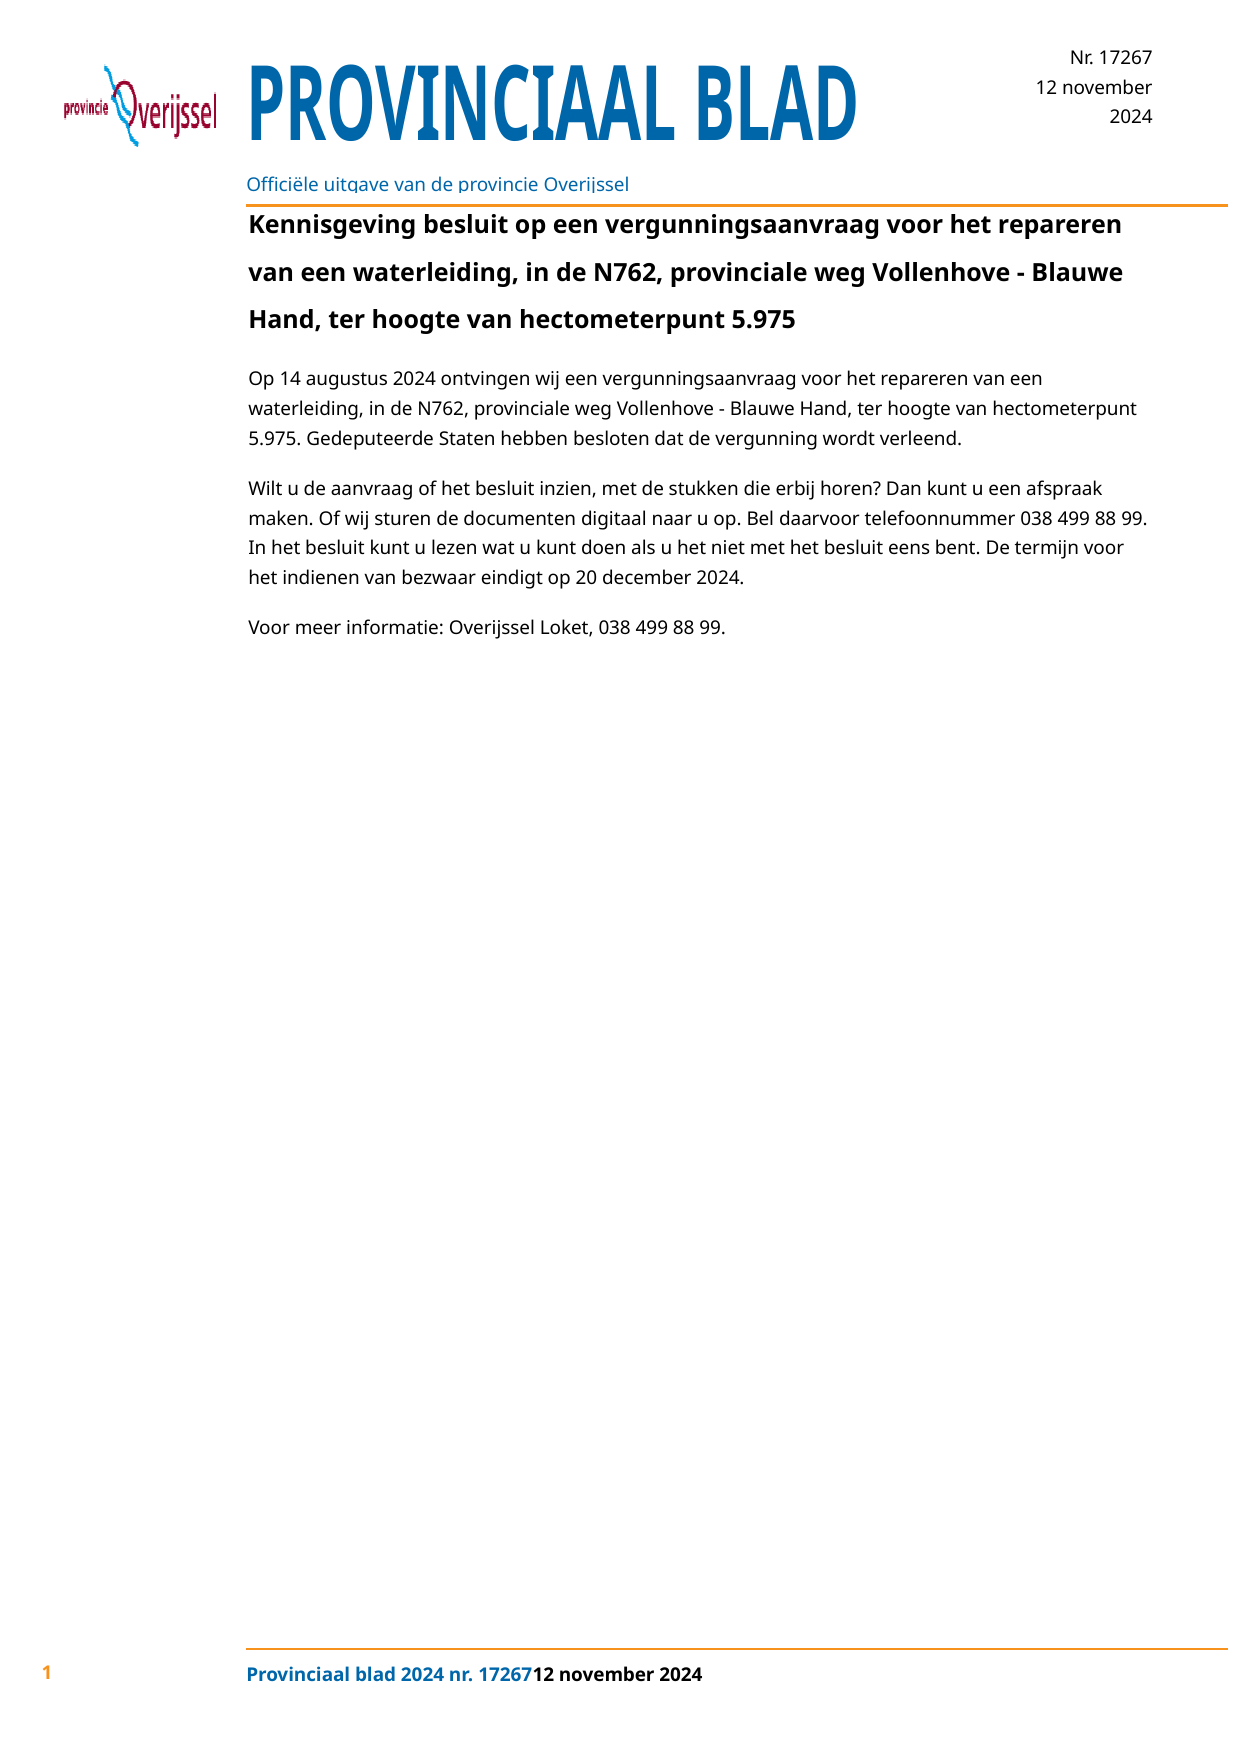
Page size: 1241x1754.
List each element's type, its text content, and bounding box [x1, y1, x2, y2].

text Op 14 augustus 2024 ontvingen wij een vergunningsaanvraag voor het repareren van een waterleiding, in de N762, provinciale weg Vollenhove - Blauwe Hand, ter hoogte van hectometerpunt 5.975. Gedeputeerde Staten hebben besloten dat de vergunning wordt verleend. [248, 366, 1152, 450]
text Voor meer informatie: Overijssel Loket, 038 499 88 99. [248, 614, 1152, 640]
text Kennisgeving besluit op een vergunningsaanvraag voor het repareren van een waterleiding, in de N762, provinciale weg Vollenhove - Blauwe Hand, ter hoogte van hectometerpunt 5.975 [248, 207, 1152, 336]
picture [41, 47, 231, 172]
text Wilt u de aanvraag of het besluit inzien, met de stukken die erbij horen? Dan kunt u een afspraak maken. Of wij sturen de documenten digitaal naar u op. Bel daarvoor telefoonnummer 038 499 88 99. In het besluit kunt u lezen wat u kunt doen als u het niet met het besluit eens bent. De termijn voor het indienen van bezwaar eindigt op 20 december 2024. [248, 475, 1152, 589]
